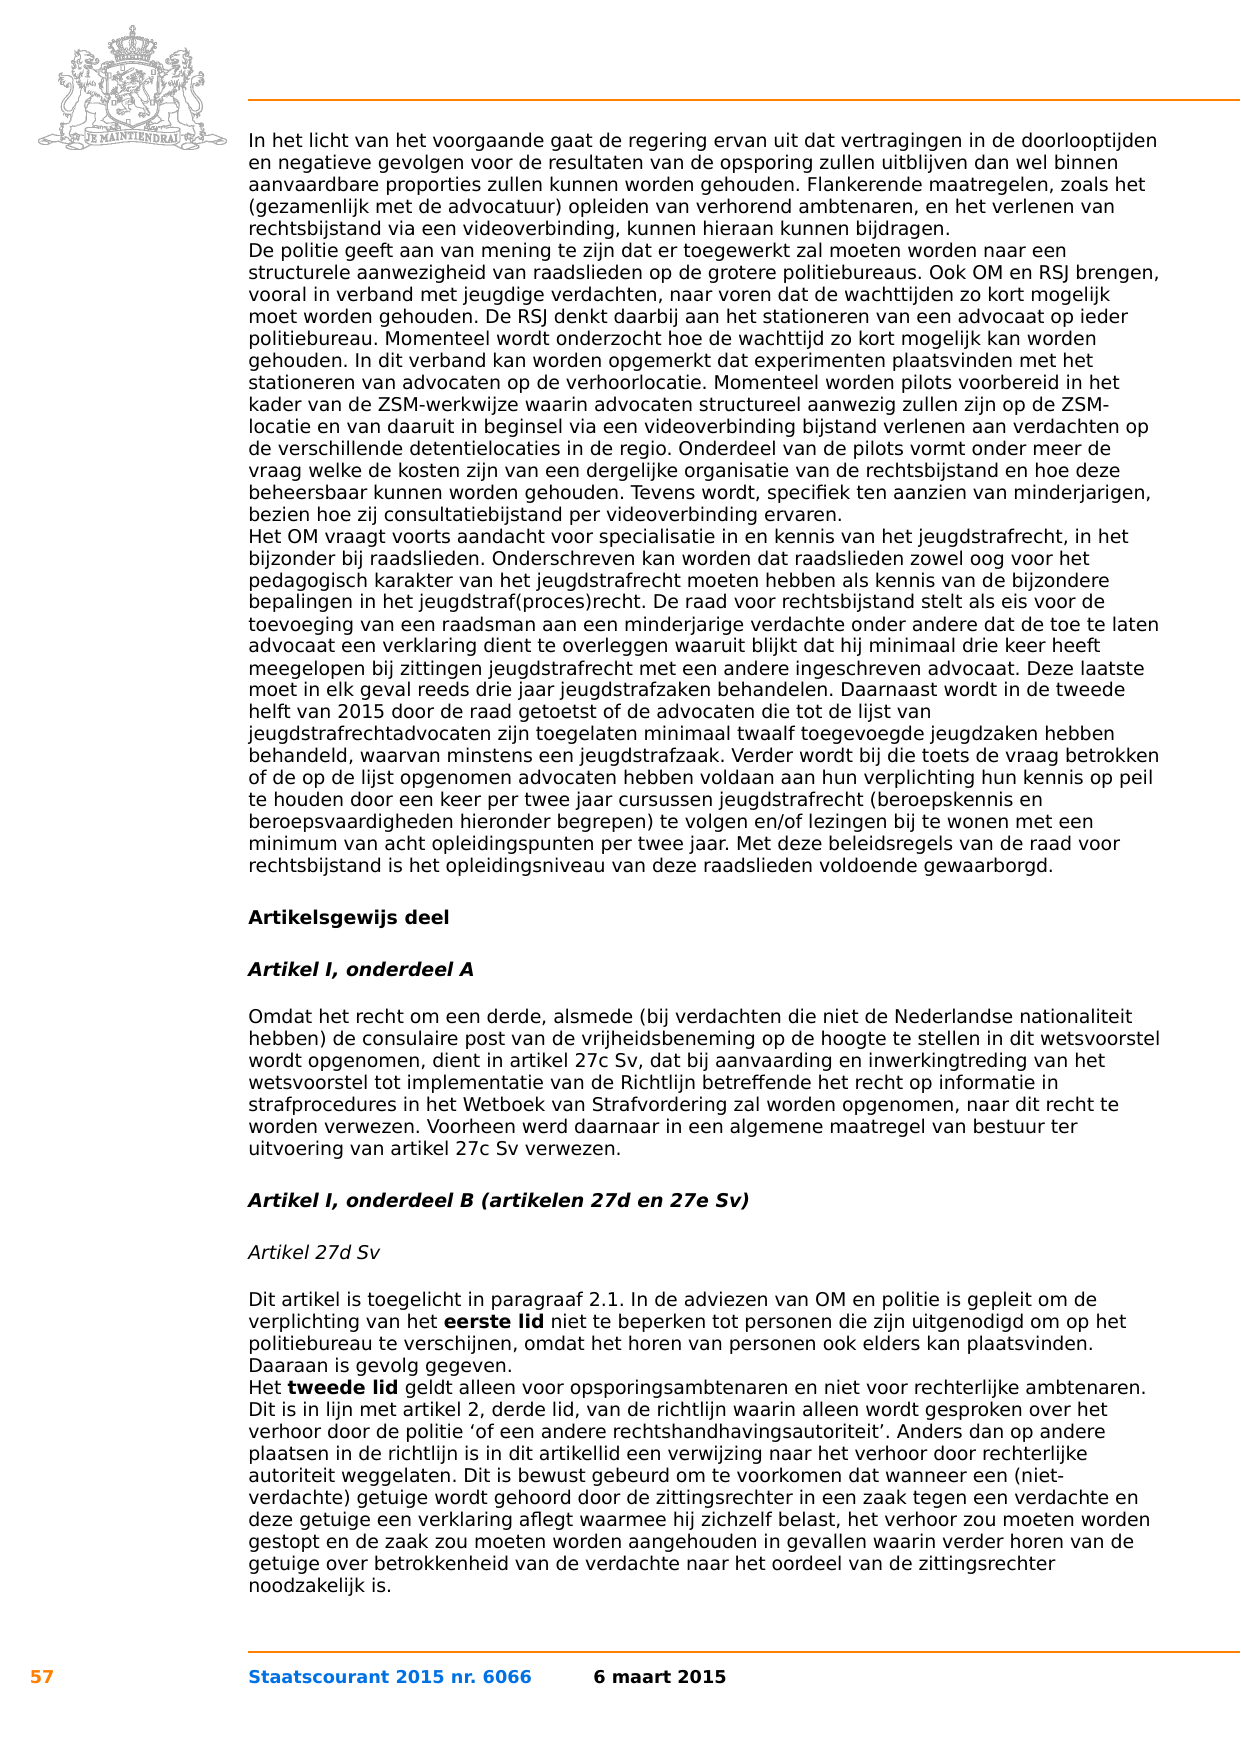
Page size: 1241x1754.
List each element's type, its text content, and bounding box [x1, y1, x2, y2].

subtitle Artikel 27d Sv [248, 1242, 1163, 1264]
text Het tweede lid geldt alleen voor opsporingsambtenaren en niet voor rechterlijke ambtenaren. Dit is in lijn met artikel 2, derde lid, van de richtlijn waarin alleen wordt gesproken over het verhoor door de politie ‘of een andere rechtshandhavingsautoriteit’. Anders dan op andere plaatsen in de richtlijn is in dit artikellid een verwijzing naar het verhoor door rechterlijke autoriteit weggelaten. Dit is bewust gebeurd om te voorkomen dat wanneer een (niet-verdachte) getuige wordt gehoord door de zittingsrechter in een zaak tegen een verdachte en deze getuige een verklaring aflegt waarmee hij zichzelf belast, het verhoor zou moeten worden gestopt en de zaak zou moeten worden aangehouden in gevallen waarin verder horen van de getuige over betrokkenheid van de verdachte naar het oordeel van de zittingsrechter noodzakelijk is. [248, 1377, 1163, 1597]
text Dit artikel is toegelicht in paragraaf 2.1. In de adviezen van OM en politie is gepleit om de verplichting van het eerste lid niet te beperken tot personen die zijn uitgenodigd om op het politiebureau te verschijnen, omdat het horen van personen ook elders kan plaatsvinden. Daaraan is gevolg gegeven. [248, 1289, 1163, 1377]
subtitle Artikel I, onderdeel A [248, 959, 1163, 981]
picture [38, 25, 227, 150]
text Omdat het recht om een derde, alsmede (bij verdachten die niet de Nederlandse nationaliteit hebben) de consulaire post van de vrijheidsbeneming op de hoogte te stellen in dit wetsvoorstel wordt opgenomen, dient in artikel 27c Sv, dat bij aanvaarding en inwerkingtreding van het wetsvoorstel tot implementatie van de Richtlijn betreffende het recht op informatie in strafprocedures in het Wetboek van Strafvordering zal worden opgenomen, naar dit recht te worden verwezen. Voorheen werd daarnaar in een algemene maatregel van bestuur ter uitvoering van artikel 27c Sv verwezen. [248, 1006, 1163, 1160]
text Het OM vraagt voorts aandacht voor specialisatie in en kennis van het jeugdstrafrecht, in het bijzonder bij raadslieden. Onderschreven kan worden dat raadslieden zowel oog voor het pedagogisch karakter van het jeugdstrafrecht moeten hebben als kennis van de bijzondere bepalingen in het jeugdstraf(proces)recht. De raad voor rechtsbijstand stelt als eis voor de toevoeging van een raadsman aan een minderjarige verdachte onder andere dat de toe te laten advocaat een verklaring dient te overleggen waaruit blijkt dat hij minimaal drie keer heeft meegelopen bij zittingen jeugdstrafrecht met een andere ingeschreven advocaat. Deze laatste moet in elk geval reeds drie jaar jeugdstrafzaken behandelen. Daarnaast wordt in de tweede helft van 2015 door de raad getoetst of de advocaten die tot de lijst van jeugdstrafrechtadvocaten zijn toegelaten minimaal twaalf toegevoegde jeugdzaken hebben behandeld, waarvan minstens een jeugdstrafzaak. Verder wordt bij die toets de vraag betrokken of de op de lijst opgenomen advocaten hebben voldaan aan hun verplichting hun kennis op peil te houden door een keer per twee jaar cursussen jeugdstrafrecht (beroepskennis en beroepsvaardigheden hieronder begrepen) te volgen en/of lezingen bij te wonen met een minimum van acht opleidingspunten per twee jaar. Met deze beleidsregels van de raad voor rechtsbijstand is het opleidingsniveau van deze raadslieden voldoende gewaarborgd. [248, 526, 1163, 877]
text In het licht van het voorgaande gaat de regering ervan uit dat vertragingen in de doorlooptijden en negatieve gevolgen voor de resultaten van de opsporing zullen uitblijven dan wel binnen aanvaardbare proporties zullen kunnen worden gehouden. Flankerende maatregelen, zoals het (gezamenlijk met de advocatuur) opleiden van verhorend ambtenaren, en het verlenen van rechtsbijstand via een videoverbinding, kunnen hieraan kunnen bijdragen. [248, 130, 1163, 240]
subtitle Artikelsgewijs deel [248, 907, 1163, 929]
text De politie geeft aan van mening te zijn dat er toegewerkt zal moeten worden naar een structurele aanwezigheid van raadslieden op de grotere politiebureaus. Ook OM en RSJ brengen, vooral in verband met jeugdige verdachten, naar voren dat de wachttijden zo kort mogelijk moet worden gehouden. De RSJ denkt daarbij aan het stationeren van een advocaat op ieder politiebureau. Momenteel wordt onderzocht hoe de wachttijd zo kort mogelijk kan worden gehouden. In dit verband kan worden opgemerkt dat experimenten plaatsvinden met het stationeren van advocaten op de verhoorlocatie. Momenteel worden pilots voorbereid in het kader van de ZSM-werkwijze waarin advocaten structureel aanwezig zullen zijn op de ZSM-locatie en van daaruit in beginsel via een videoverbinding bijstand verlenen aan verdachten op de verschillende detentielocaties in de regio. Onderdeel van de pilots vormt onder meer de vraag welke de kosten zijn van een dergelijke organisatie van de rechtsbijstand en hoe deze beheersbaar kunnen worden gehouden. Tevens wordt, specifiek ten aanzien van minderjarigen, bezien hoe zij consultatiebijstand per videoverbinding ervaren. [248, 240, 1163, 526]
subtitle Artikel I, onderdeel B (artikelen 27d en 27e Sv) [248, 1190, 1163, 1212]
